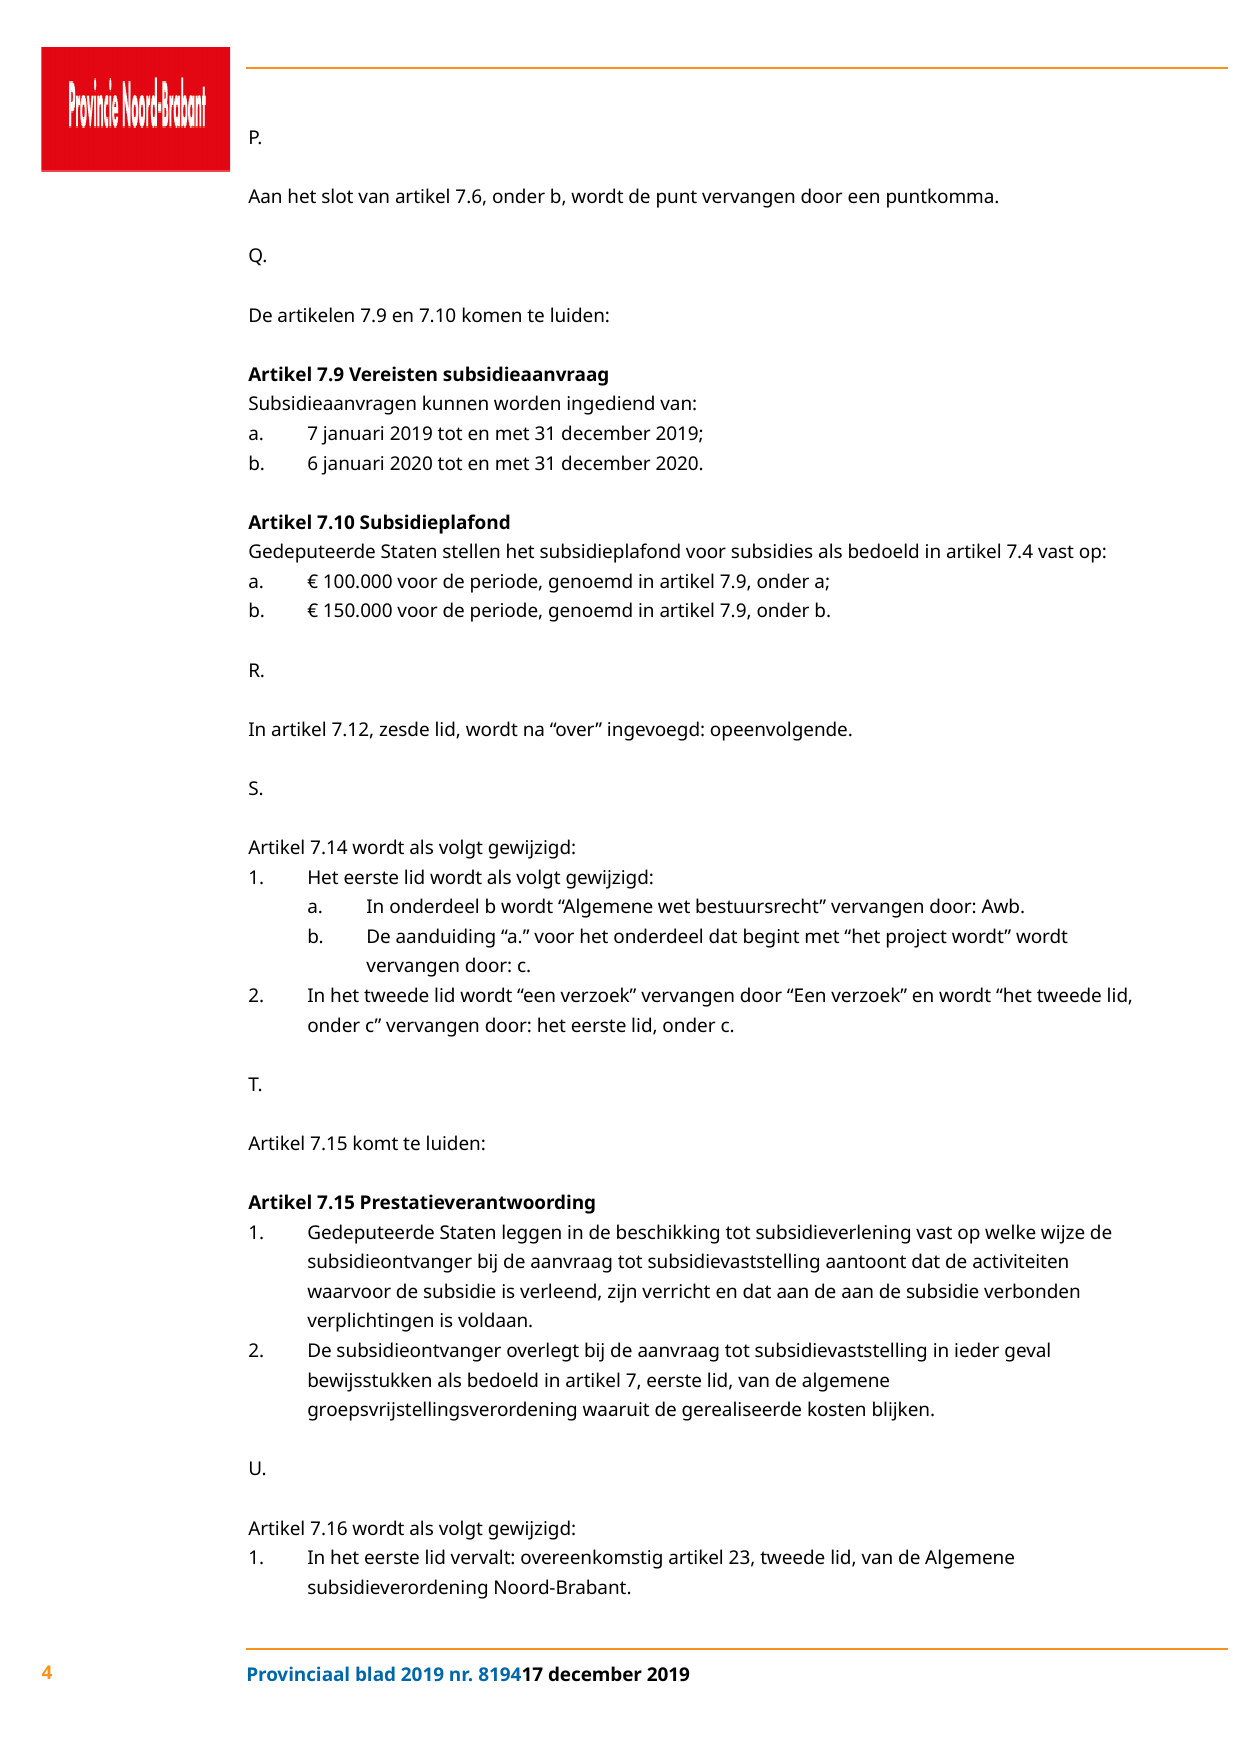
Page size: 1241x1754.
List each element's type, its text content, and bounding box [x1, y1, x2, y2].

text T. [248, 1071, 1152, 1097]
text Gedeputeerde Staten stellen het subsidieplafond voor subsidies als bedoeld in artikel 7.4 vast op: [248, 538, 1152, 564]
text In artikel 7.12, zesde lid, wordt na “over” ingevoegd: opeenvolgende. [248, 716, 1152, 742]
list € 100.000 voor de periode, genoemd in artikel 7.9, onder a; [248, 568, 1152, 594]
picture [41, 47, 231, 172]
text Artikel 7.15 Prestatieverantwoording [248, 1189, 1152, 1215]
text S. [248, 775, 1152, 801]
text Artikel 7.16 wordt als volgt gewijzigd: [248, 1515, 1152, 1541]
list De aanduiding “a.” voor het onderdeel dat begint met “het project wordt” wordt vervangen door: c. [307, 923, 1152, 978]
list 6 januari 2020 tot en met 31 december 2020. [248, 450, 1152, 476]
text Artikel 7.15 komt te luiden: [248, 1130, 1152, 1156]
list Het eerste lid wordt als volgt gewijzigd: [248, 864, 1152, 890]
list In het tweede lid wordt “een verzoek” vervangen door “Een verzoek” en wordt “het tweede lid, onder c” vervangen door: het eerste lid, onder c. [248, 982, 1152, 1038]
text R. [248, 657, 1152, 683]
text De artikelen 7.9 en 7.10 komen te luiden: [248, 302, 1152, 328]
text Subsidieaanvragen kunnen worden ingediend van: [248, 391, 1152, 416]
text Aan het slot van artikel 7.6, onder b, wordt de punt vervangen door een puntkomma. [248, 183, 1152, 209]
text Artikel 7.10 Subsidieplafond [248, 509, 1152, 535]
text P. [248, 124, 1152, 150]
list In het eerste lid vervalt: overeenkomstig artikel 23, tweede lid, van de Algemene subsidieverordening Noord-Brabant. [248, 1544, 1152, 1600]
text Q. [248, 243, 1152, 268]
text Artikel 7.9 Vereisten subsidieaanvraag [248, 361, 1152, 387]
list 7 januari 2019 tot en met 31 december 2019; [248, 420, 1152, 446]
text U. [248, 1456, 1152, 1481]
list In onderdeel b wordt “Algemene wet bestuursrecht” vervangen door: Awb. [307, 893, 1152, 919]
list De subsidieontvanger overlegt bij de aanvraag tot subsidievaststelling in ieder geval bewijsstukken als bedoeld in artikel 7, eerste lid, van de algemene groepsvrijstellingsverordening waaruit de gerealiseerde kosten blijken. [248, 1337, 1152, 1422]
list € 150.000 voor de periode, genoemd in artikel 7.9, onder b. [248, 598, 1152, 623]
list Gedeputeerde Staten leggen in de beschikking tot subsidieverlening vast op welke wijze de subsidieontvanger bij de aanvraag tot subsidievaststelling aantoont dat de activiteiten waarvoor de subsidie is verleend, zijn verricht en dat aan de aan de subsidie verbonden verplichtingen is voldaan. [248, 1219, 1152, 1333]
text Artikel 7.14 wordt als volgt gewijzigd: [248, 834, 1152, 860]
